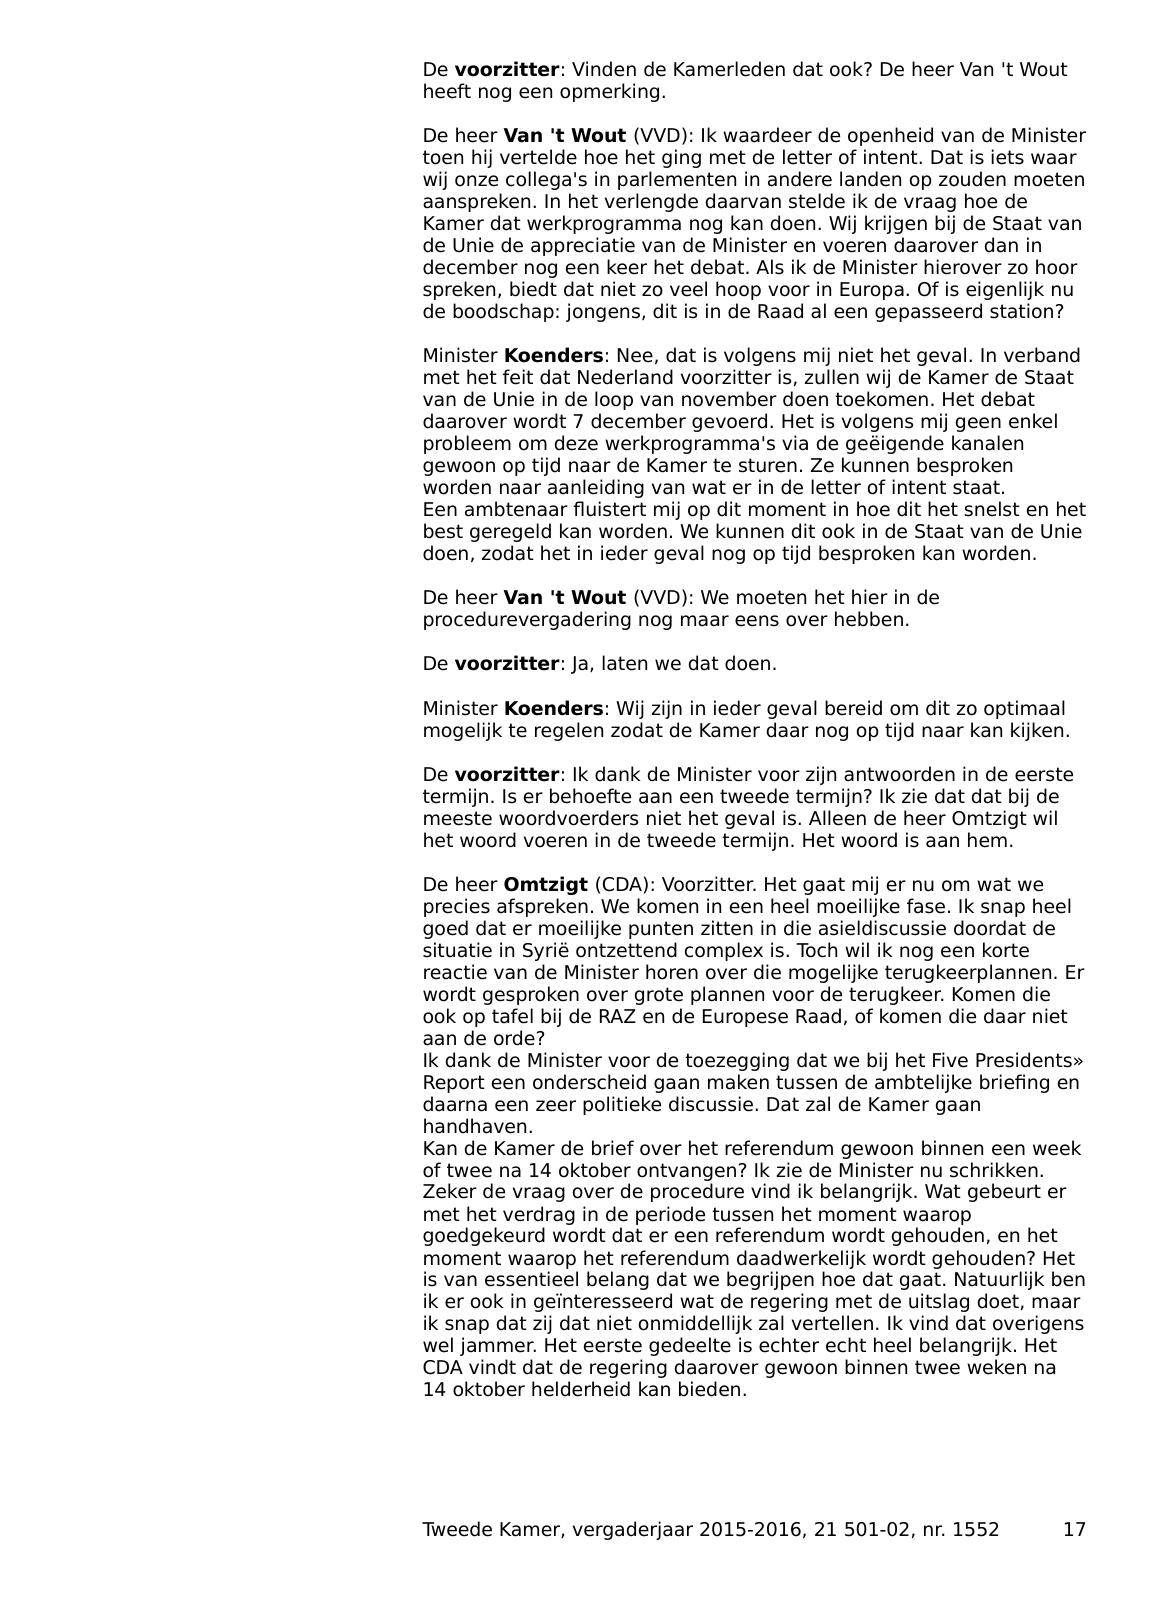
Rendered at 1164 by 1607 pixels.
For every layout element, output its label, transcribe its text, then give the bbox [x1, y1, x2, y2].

text De voorzitter: Ja, laten we dat doen. [422, 653, 1087, 675]
text De heer Omtzigt (CDA): Voorzitter. Het gaat mij er nu om wat we precies afspreken. We komen in een heel moeilijke fase. Ik snap heel goed dat er moeilijke punten zitten in die asieldiscussie doordat de situatie in Syrië ontzettend complex is. Toch wil ik nog een korte reactie van de Minister horen over die mogelijke terugkeerplannen. Er wordt gesproken over grote plannen voor de terugkeer. Komen die ook op tafel bij de RAZ en de Europese Raad, of komen die daar niet aan de orde? [422, 874, 1087, 1049]
text De heer Van 't Wout (VVD): We moeten het hier in de procedurevergadering nog maar eens over hebben. [422, 587, 1087, 631]
text Ik dank de Minister voor de toezegging dat we bij het Five Presidents» Report een onderscheid gaan maken tussen de ambtelijke briefing en daarna een zeer politieke discussie. Dat zal de Kamer gaan handhaven. [422, 1049, 1087, 1137]
text Een ambtenaar fluistert mij op dit moment in hoe dit het snelst en het best geregeld kan worden. We kunnen dit ook in de Staat van de Unie doen, zodat het in ieder geval nog op tijd besproken kan worden. [422, 499, 1087, 565]
text Minister Koenders: Wij zijn in ieder geval bereid om dit zo optimaal mogelijk te regelen zodat de Kamer daar nog op tijd naar kan kijken. [422, 697, 1087, 741]
text De voorzitter: Ik dank de Minister voor zijn antwoorden in de eerste termijn. Is er behoefte aan een tweede termijn? Ik zie dat dat bij de meeste woordvoerders niet het geval is. Alleen de heer Omtzigt wil het woord voeren in de tweede termijn. Het woord is aan hem. [422, 764, 1087, 852]
text Kan de Kamer de brief over het referendum gewoon binnen een week of twee na 14 oktober ontvangen? Ik zie de Minister nu schrikken. Zeker de vraag over de procedure vind ik belangrijk. Wat gebeurt er met het verdrag in de periode tussen het moment waarop goedgekeurd wordt dat er een referendum wordt gehouden, en het moment waarop het referendum daadwerkelijk wordt gehouden? Het is van essentieel belang dat we begrijpen hoe dat gaat. Natuurlijk ben ik er ook in geïnteresseerd wat de regering met de uitslag doet, maar ik snap dat zij dat niet onmiddellijk zal vertellen. Ik vind dat overigens wel jammer. Het eerste gedeelte is echter echt heel belangrijk. Het CDA vindt dat de regering daarover gewoon binnen twee weken na 14 oktober helderheid kan bieden. [422, 1137, 1087, 1401]
text Minister Koenders: Nee, dat is volgens mij niet het geval. In verband met het feit dat Nederland voorzitter is, zullen wij de Kamer de Staat van de Unie in de loop van november doen toekomen. Het debat daarover wordt 7 december gevoerd. Het is volgens mij geen enkel probleem om deze werkprogramma's via de geëigende kanalen gewoon op tijd naar de Kamer te sturen. Ze kunnen besproken worden naar aanleiding van wat er in de letter of intent staat. [422, 345, 1087, 499]
text De voorzitter: Vinden de Kamerleden dat ook? De heer Van 't Wout heeft nog een opmerking. [422, 59, 1087, 103]
text De heer Van 't Wout (VVD): Ik waardeer de openheid van de Minister toen hij vertelde hoe het ging met de letter of intent. Dat is iets waar wij onze collega's in parlementen in andere landen op zouden moeten aanspreken. In het verlengde daarvan stelde ik de vraag hoe de Kamer dat werkprogramma nog kan doen. Wij krijgen bij de Staat van de Unie de appreciatie van de Minister en voeren daarover dan in december nog een keer het debat. Als ik de Minister hierover zo hoor spreken, biedt dat niet zo veel hoop voor in Europa. Of is eigenlijk nu de boodschap: jongens, dit is in de Raad al een gepasseerd station? [422, 125, 1087, 323]
